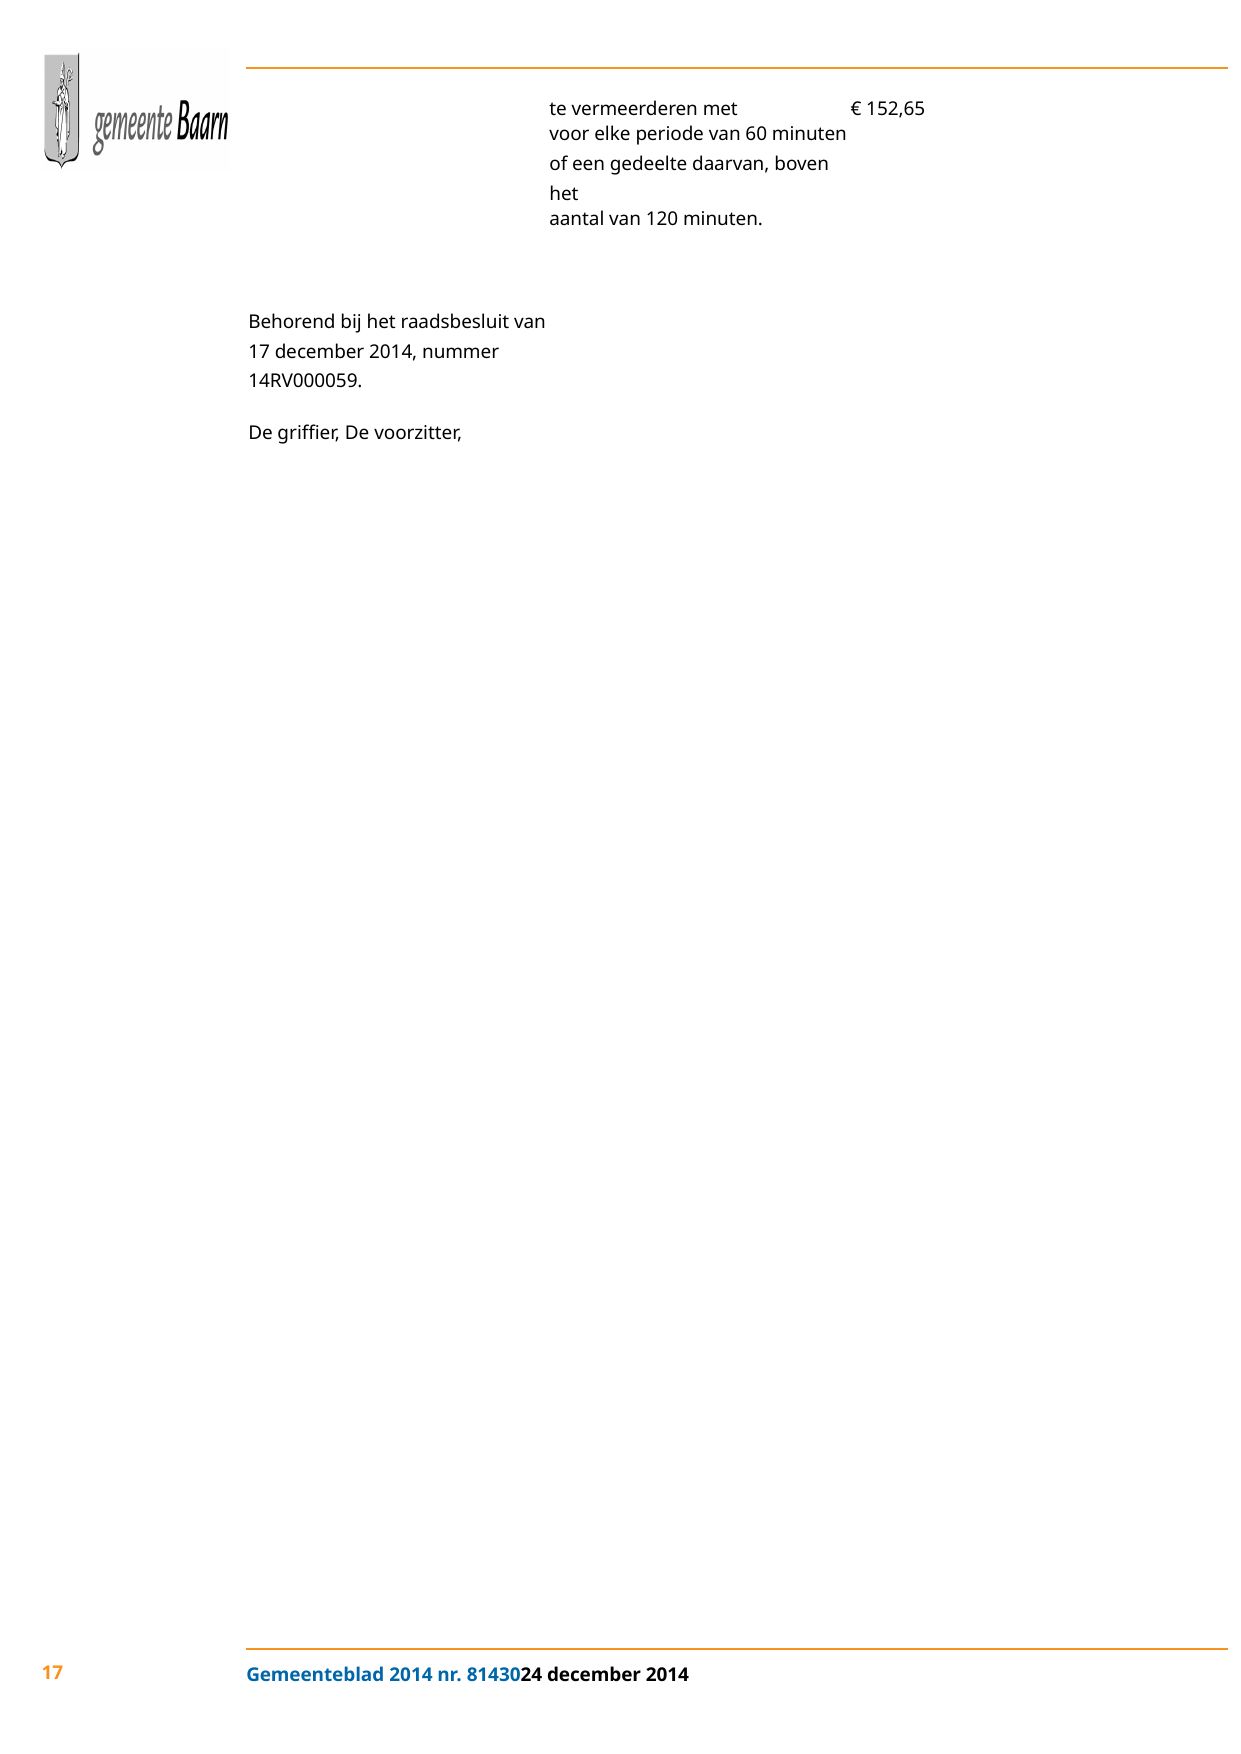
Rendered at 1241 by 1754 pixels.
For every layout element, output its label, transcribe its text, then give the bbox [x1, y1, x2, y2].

table_cell te vermeerderen met [549, 95, 850, 121]
table_cell [850, 283, 1152, 308]
table_cell [549, 445, 850, 470]
table_cell [549, 231, 850, 257]
table_cell voor elke periode van 60 minuten of een gedeelte daarvan, boven het [549, 121, 850, 205]
table_cell Behorend bij het raadsbesluit van 17 december 2014, nummer 14RV000059. [248, 308, 549, 393]
table_cell [850, 445, 1152, 470]
table_cell [549, 393, 850, 419]
table_cell [248, 257, 549, 283]
table_cell [248, 205, 549, 231]
table_cell [248, 283, 549, 308]
table_cell [248, 121, 549, 205]
table_cell [850, 231, 1152, 257]
table_cell [549, 257, 850, 283]
table_cell [248, 393, 549, 419]
picture [41, 47, 231, 172]
table_cell [248, 231, 549, 257]
table_cell aantal van 120 minuten. [549, 205, 850, 231]
table_cell [549, 283, 850, 308]
table_cell [549, 308, 850, 393]
table_cell [248, 95, 549, 121]
table_cell € 152,65 [850, 95, 1152, 121]
table_cell [549, 419, 850, 445]
table_cell [850, 393, 1152, 419]
table_cell [850, 205, 1152, 231]
table_cell [850, 257, 1152, 283]
table_cell De griffier, De voorzitter, [248, 419, 549, 445]
table_cell [850, 121, 1152, 205]
table_cell [248, 445, 549, 470]
